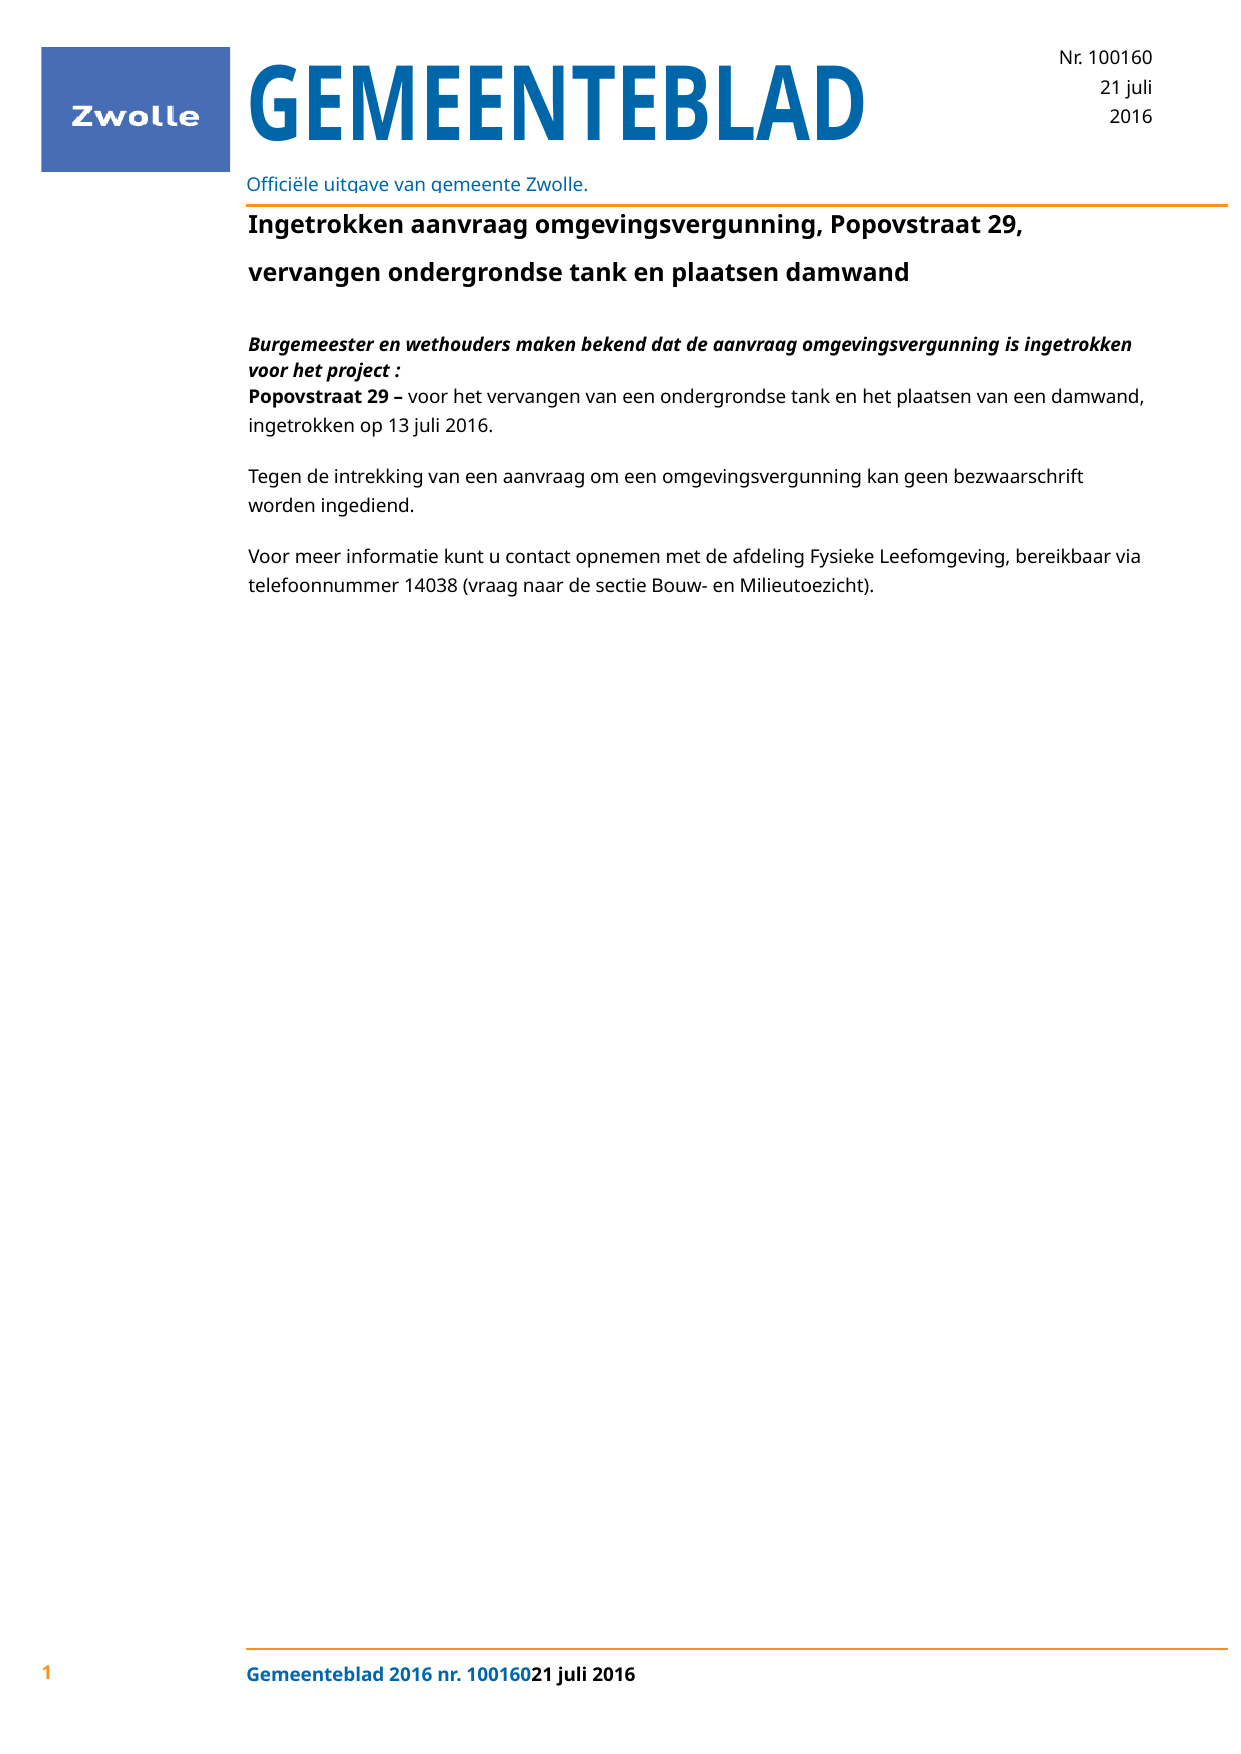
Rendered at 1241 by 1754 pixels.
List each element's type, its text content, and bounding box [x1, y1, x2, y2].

text Popovstraat 29 – voor het vervangen van een ondergrondse tank en het plaatsen van een damwand, ingetrokken op 13 juli 2016. [248, 383, 1152, 438]
text Tegen de intrekking van een aanvraag om een omgevingsvergunning kan geen bezwaarschrift worden ingediend. [248, 463, 1152, 518]
text Voor meer informatie kunt u contact opnemen met de afdeling Fysieke Leefomgeving, bereikbaar via telefoonnummer 14038 (vraag naar de sectie Bouw- en Milieutoezicht). [248, 543, 1152, 598]
text Ingetrokken aanvraag omgevingsvergunning, Popovstraat 29, vervangen ondergrondse tank en plaatsen damwand [248, 207, 1152, 288]
text Burgemeester en wethouders maken bekend dat de aanvraag omgevingsvergunning is ingetrokken voor het project : [248, 331, 1152, 383]
picture [41, 47, 231, 172]
